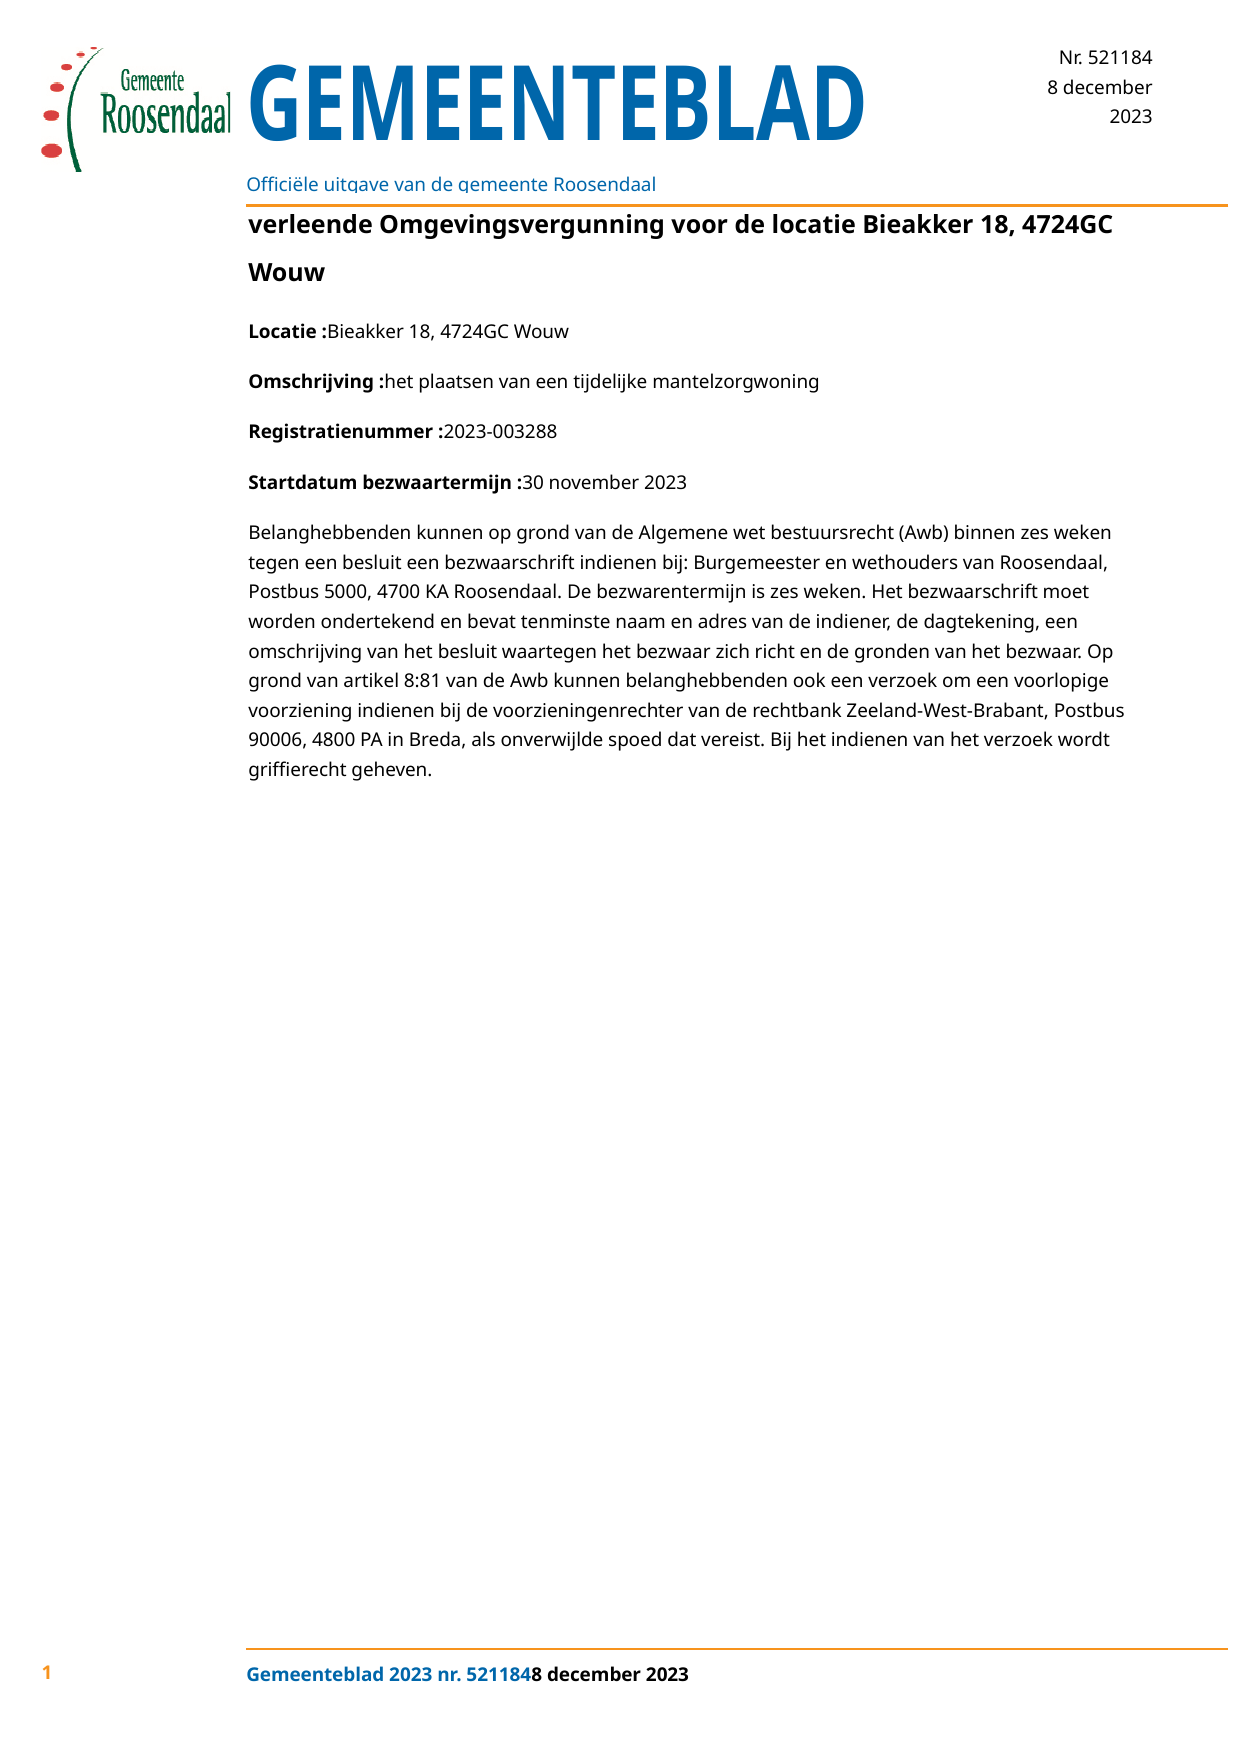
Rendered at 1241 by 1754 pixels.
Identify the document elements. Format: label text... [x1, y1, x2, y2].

picture [41, 47, 231, 172]
text Belanghebbenden kunnen op grond van de Algemene wet bestuursrecht (Awb) binnen zes weken tegen een besluit een bezwaarschrift indienen bij: Burgemeester en wethouders van Roosendaal, Postbus 5000, 4700 KA Roosendaal. De bezwarentermijn is zes weken. Het bezwaarschrift moet worden ondertekend en bevat tenminste naam en adres van de indiener, de dagtekening, een omschrijving van het besluit waartegen het bezwaar zich richt en de gronden van het bezwaar. Op grond van artikel 8:81 van de Awb kunnen belanghebbenden ook een verzoek om een voorlopige voorziening indienen bij de voorzieningenrechter van de rechtbank Zeeland-West-Brabant, Postbus 90006, 4800 PA in Breda, als onverwijlde spoed dat vereist. Bij het indienen van het verzoek wordt griffierecht geheven. [248, 519, 1152, 782]
text Locatie :Bieakker 18, 4724GC Wouw [248, 318, 1152, 344]
text Startdatum bezwaartermijn :30 november 2023 [248, 469, 1152, 495]
text verleende Omgevingsvergunning voor de locatie Bieakker 18, 4724GC Wouw [248, 207, 1152, 288]
text Registratienummer :2023-003288 [248, 419, 1152, 444]
text Omschrijving :het plaatsen van een tijdelijke mantelzorgwoning [248, 368, 1152, 394]
